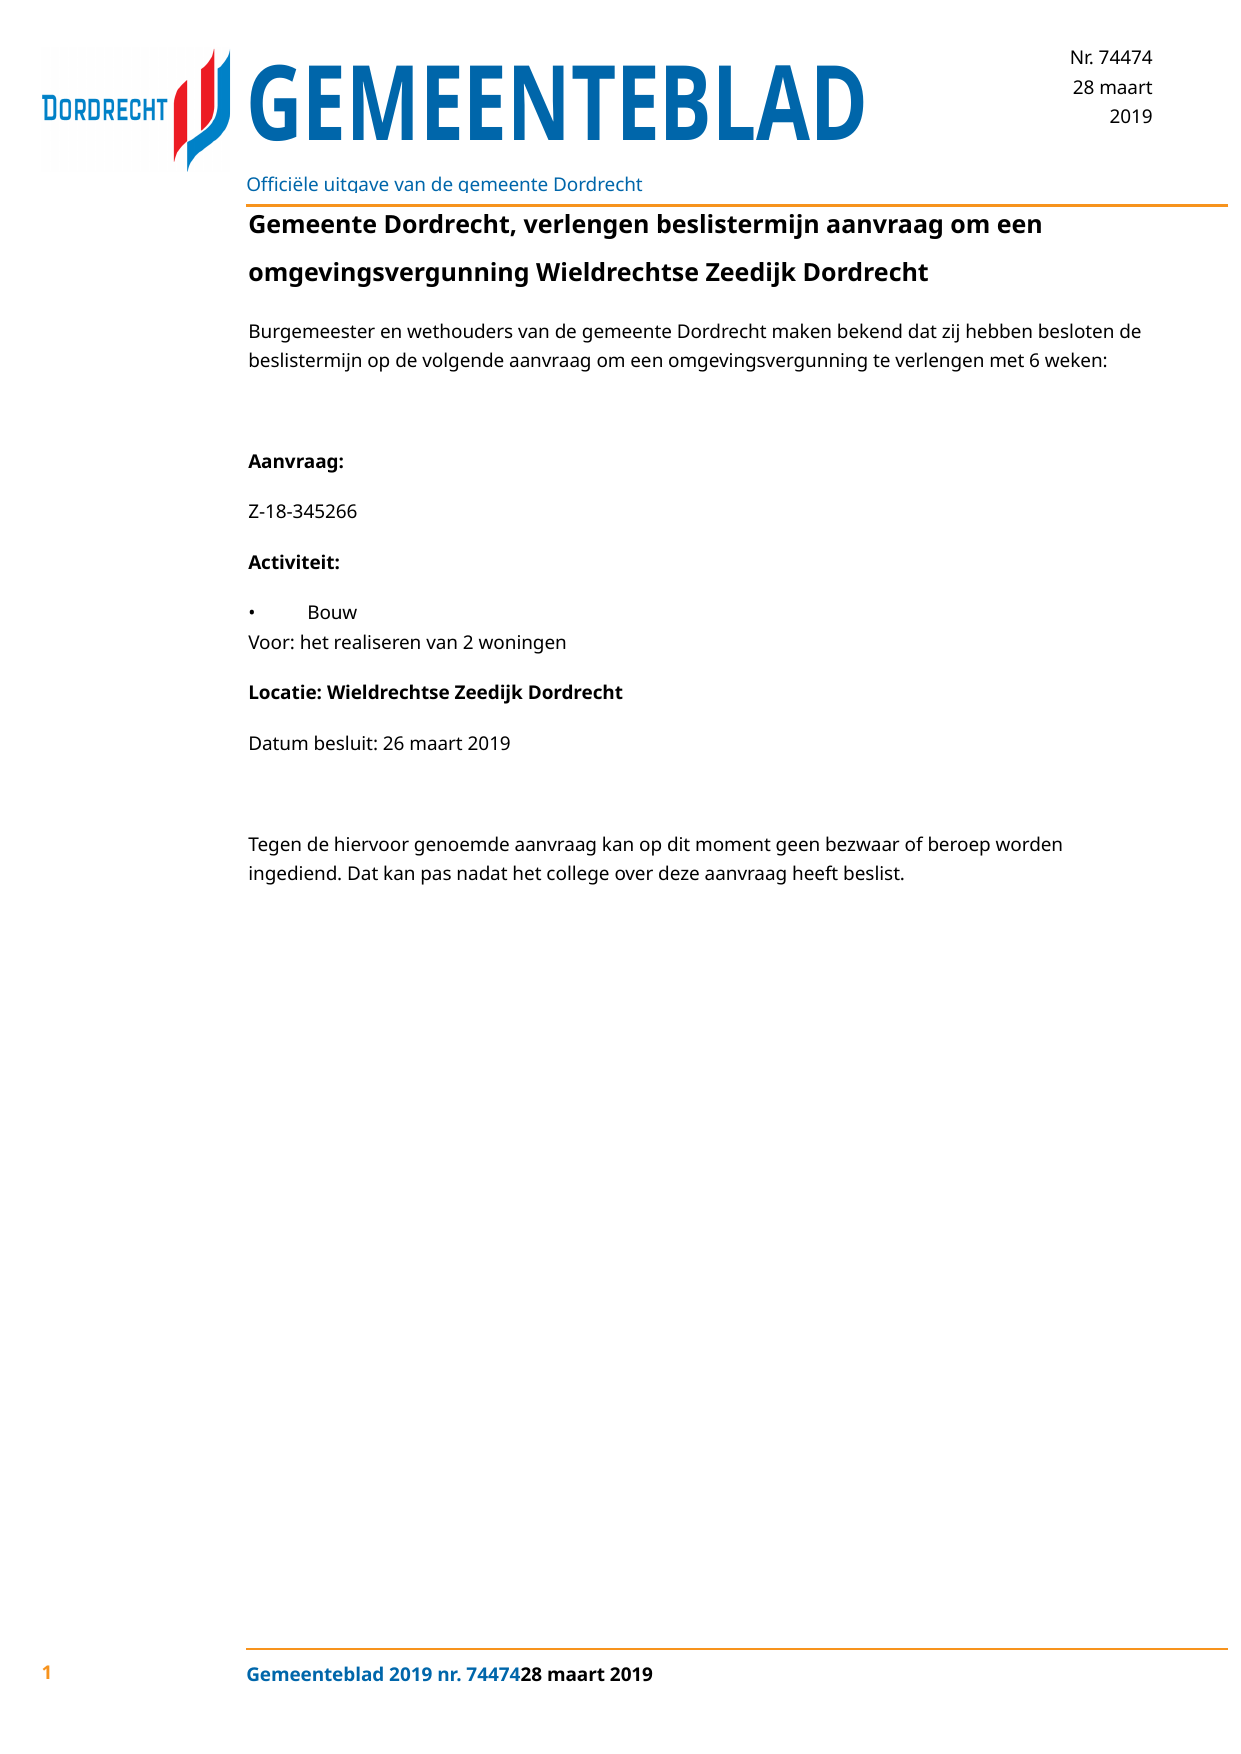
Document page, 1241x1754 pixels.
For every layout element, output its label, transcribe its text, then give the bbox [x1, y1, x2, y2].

text Burgemeester en wethouders van de gemeente Dordrecht maken bekend dat zij hebben besloten de beslistermijn op de volgende aanvraag om een omgevingsvergunning te verlengen met 6 weken: [248, 318, 1152, 373]
text Datum besluit: 26 maart 2019 [248, 730, 1152, 756]
text Voor: het realiseren van 2 woningen [248, 629, 1152, 655]
text Aanvraag: [248, 448, 1152, 474]
list Bouw [248, 599, 1152, 625]
picture [41, 47, 231, 172]
text Gemeente Dordrecht, verlengen beslistermijn aanvraag om een omgevingsvergunning Wieldrechtse Zeedijk Dordrecht [248, 207, 1152, 288]
text Activiteit: [248, 549, 1152, 575]
text Z-18-345266 [248, 499, 1152, 524]
text Locatie: Wieldrechtse Zeedijk Dordrecht [248, 679, 1152, 705]
text Tegen de hiervoor genoemde aanvraag kan op dit moment geen bezwaar of beroep worden ingediend. Dat kan pas nadat het college over deze aanvraag heeft beslist. [248, 831, 1152, 886]
